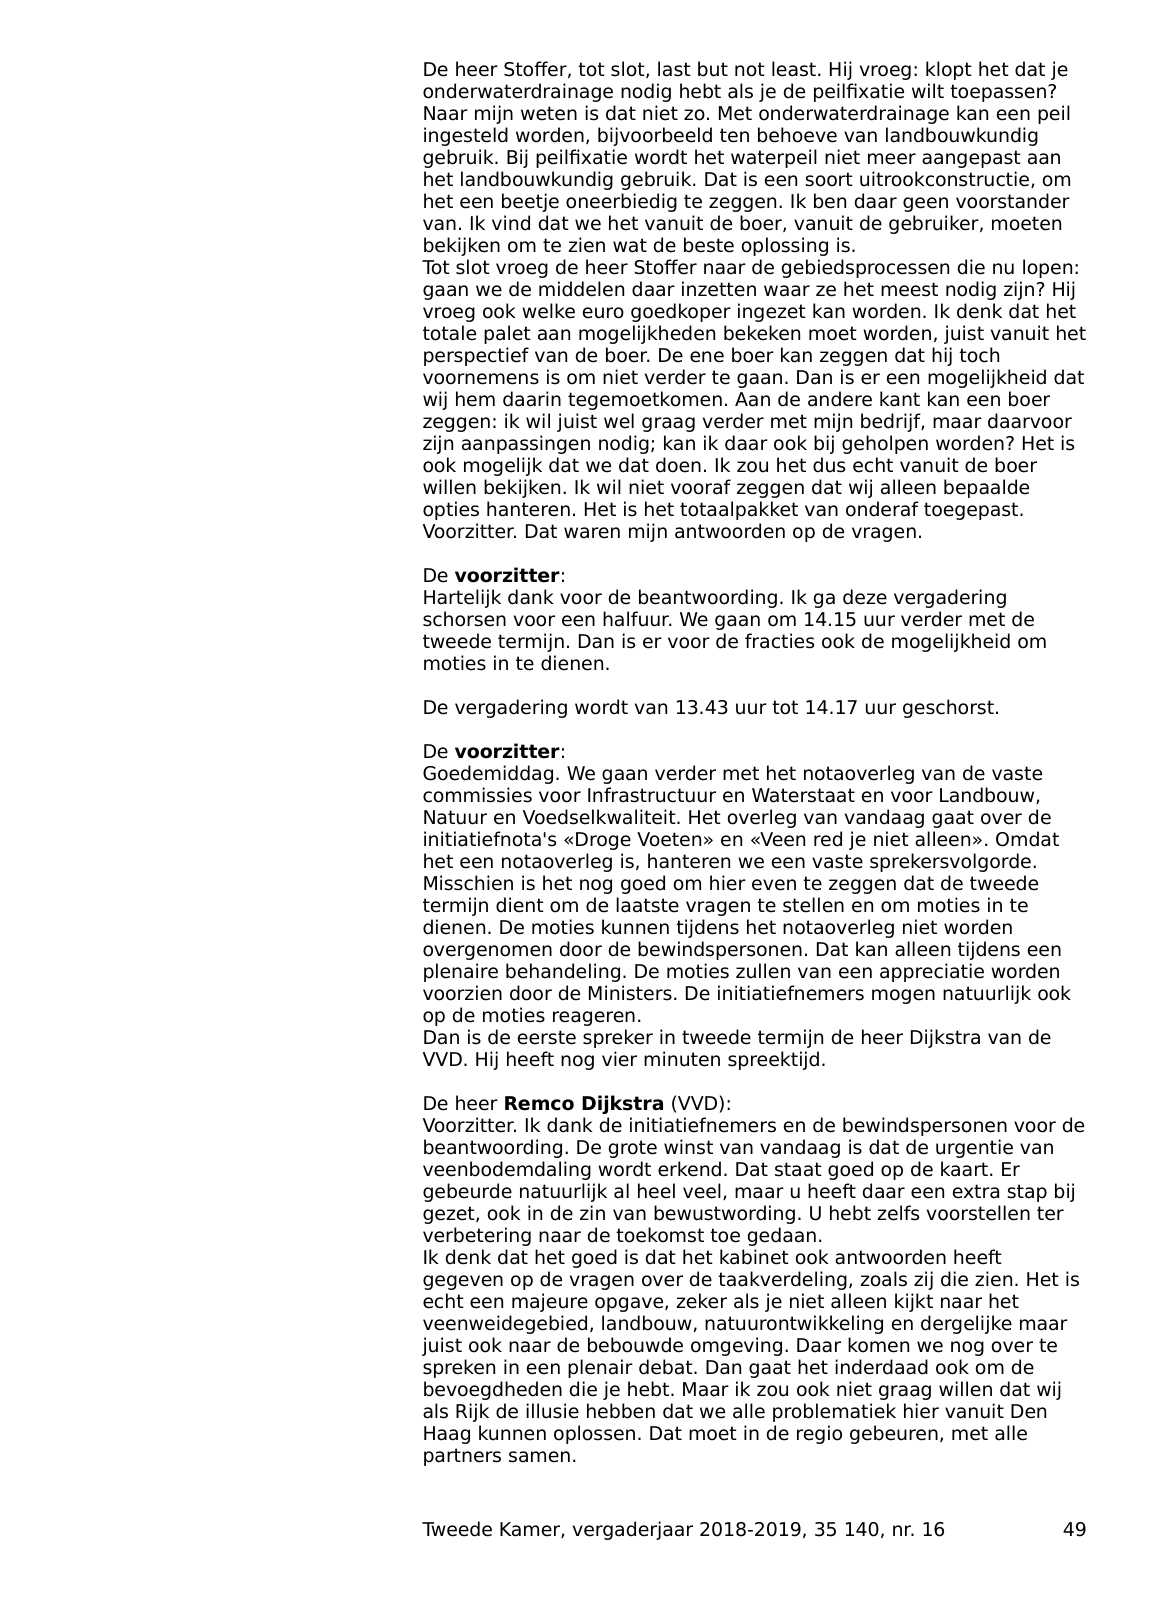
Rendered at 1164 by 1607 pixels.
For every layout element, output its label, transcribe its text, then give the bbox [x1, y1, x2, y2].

text Tot slot vroeg de heer Stoffer naar de gebiedsprocessen die nu lopen: gaan we de middelen daar inzetten waar ze het meest nodig zijn? Hij vroeg ook welke euro goedkoper ingezet kan worden. Ik denk dat het totale palet aan mogelijkheden bekeken moet worden, juist vanuit het perspectief van de boer. De ene boer kan zeggen dat hij toch voornemens is om niet verder te gaan. Dan is er een mogelijkheid dat wij hem daarin tegemoetkomen. Aan de andere kant kan een boer zeggen: ik wil juist wel graag verder met mijn bedrijf, maar daarvoor zijn aanpassingen nodig; kan ik daar ook bij geholpen worden? Het is ook mogelijk dat we dat doen. Ik zou het dus echt vanuit de boer willen bekijken. Ik wil niet vooraf zeggen dat wij alleen bepaalde opties hanteren. Het is het totaalpakket van onderaf toegepast. [422, 257, 1087, 521]
text De heer Remco Dijkstra (VVD): [422, 1093, 1087, 1115]
text Goedemiddag. We gaan verder met het notaoverleg van de vaste commissies voor Infrastructuur en Waterstaat en voor Landbouw, Natuur en Voedselkwaliteit. Het overleg van vandaag gaat over de initiatiefnota's «Droge Voeten» en «Veen red je niet alleen». Omdat het een notaoverleg is, hanteren we een vaste sprekersvolgorde. Misschien is het nog goed om hier even te zeggen dat de tweede termijn dient om de laatste vragen te stellen en om moties in te dienen. De moties kunnen tijdens het notaoverleg niet worden overgenomen door de bewindspersonen. Dat kan alleen tijdens een plenaire behandeling. De moties zullen van een appreciatie worden voorzien door de Ministers. De initiatiefnemers mogen natuurlijk ook op de moties reageren. [422, 763, 1087, 1027]
text De voorzitter: [422, 741, 1087, 763]
text De heer Stoffer, tot slot, last but not least. Hij vroeg: klopt het dat je onderwaterdrainage nodig hebt als je de peilfixatie wilt toepassen? Naar mijn weten is dat niet zo. Met onderwaterdrainage kan een peil ingesteld worden, bijvoorbeeld ten behoeve van landbouwkundig gebruik. Bij peilfixatie wordt het waterpeil niet meer aangepast aan het landbouwkundig gebruik. Dat is een soort uitrookconstructie, om het een beetje oneerbiedig te zeggen. Ik ben daar geen voorstander van. Ik vind dat we het vanuit de boer, vanuit de gebruiker, moeten bekijken om te zien wat de beste oplossing is. [422, 59, 1087, 257]
text De vergadering wordt van 13.43 uur tot 14.17 uur geschorst. [422, 697, 1087, 719]
text De voorzitter: [422, 565, 1087, 587]
text Voorzitter. Dat waren mijn antwoorden op de vragen. [422, 521, 1087, 543]
text Voorzitter. Ik dank de initiatiefnemers en de bewindspersonen voor de beantwoording. De grote winst van vandaag is dat de urgentie van veenbodemdaling wordt erkend. Dat staat goed op de kaart. Er gebeurde natuurlijk al heel veel, maar u heeft daar een extra stap bij gezet, ook in de zin van bewustwording. U hebt zelfs voorstellen ter verbetering naar de toekomst toe gedaan. [422, 1115, 1087, 1247]
text Dan is de eerste spreker in tweede termijn de heer Dijkstra van de VVD. Hij heeft nog vier minuten spreektijd. [422, 1027, 1087, 1071]
text Hartelijk dank voor de beantwoording. Ik ga deze vergadering schorsen voor een halfuur. We gaan om 14.15 uur verder met de tweede termijn. Dan is er voor de fracties ook de mogelijkheid om moties in te dienen. [422, 587, 1087, 675]
text Ik denk dat het goed is dat het kabinet ook antwoorden heeft gegeven op de vragen over de taakverdeling, zoals zij die zien. Het is echt een majeure opgave, zeker als je niet alleen kijkt naar het veenweidegebied, landbouw, natuurontwikkeling en dergelijke maar juist ook naar de bebouwde omgeving. Daar komen we nog over te spreken in een plenair debat. Dan gaat het inderdaad ook om de bevoegdheden die je hebt. Maar ik zou ook niet graag willen dat wij als Rijk de illusie hebben dat we alle problematiek hier vanuit Den Haag kunnen oplossen. Dat moet in de regio gebeuren, met alle partners samen. [422, 1247, 1087, 1467]
